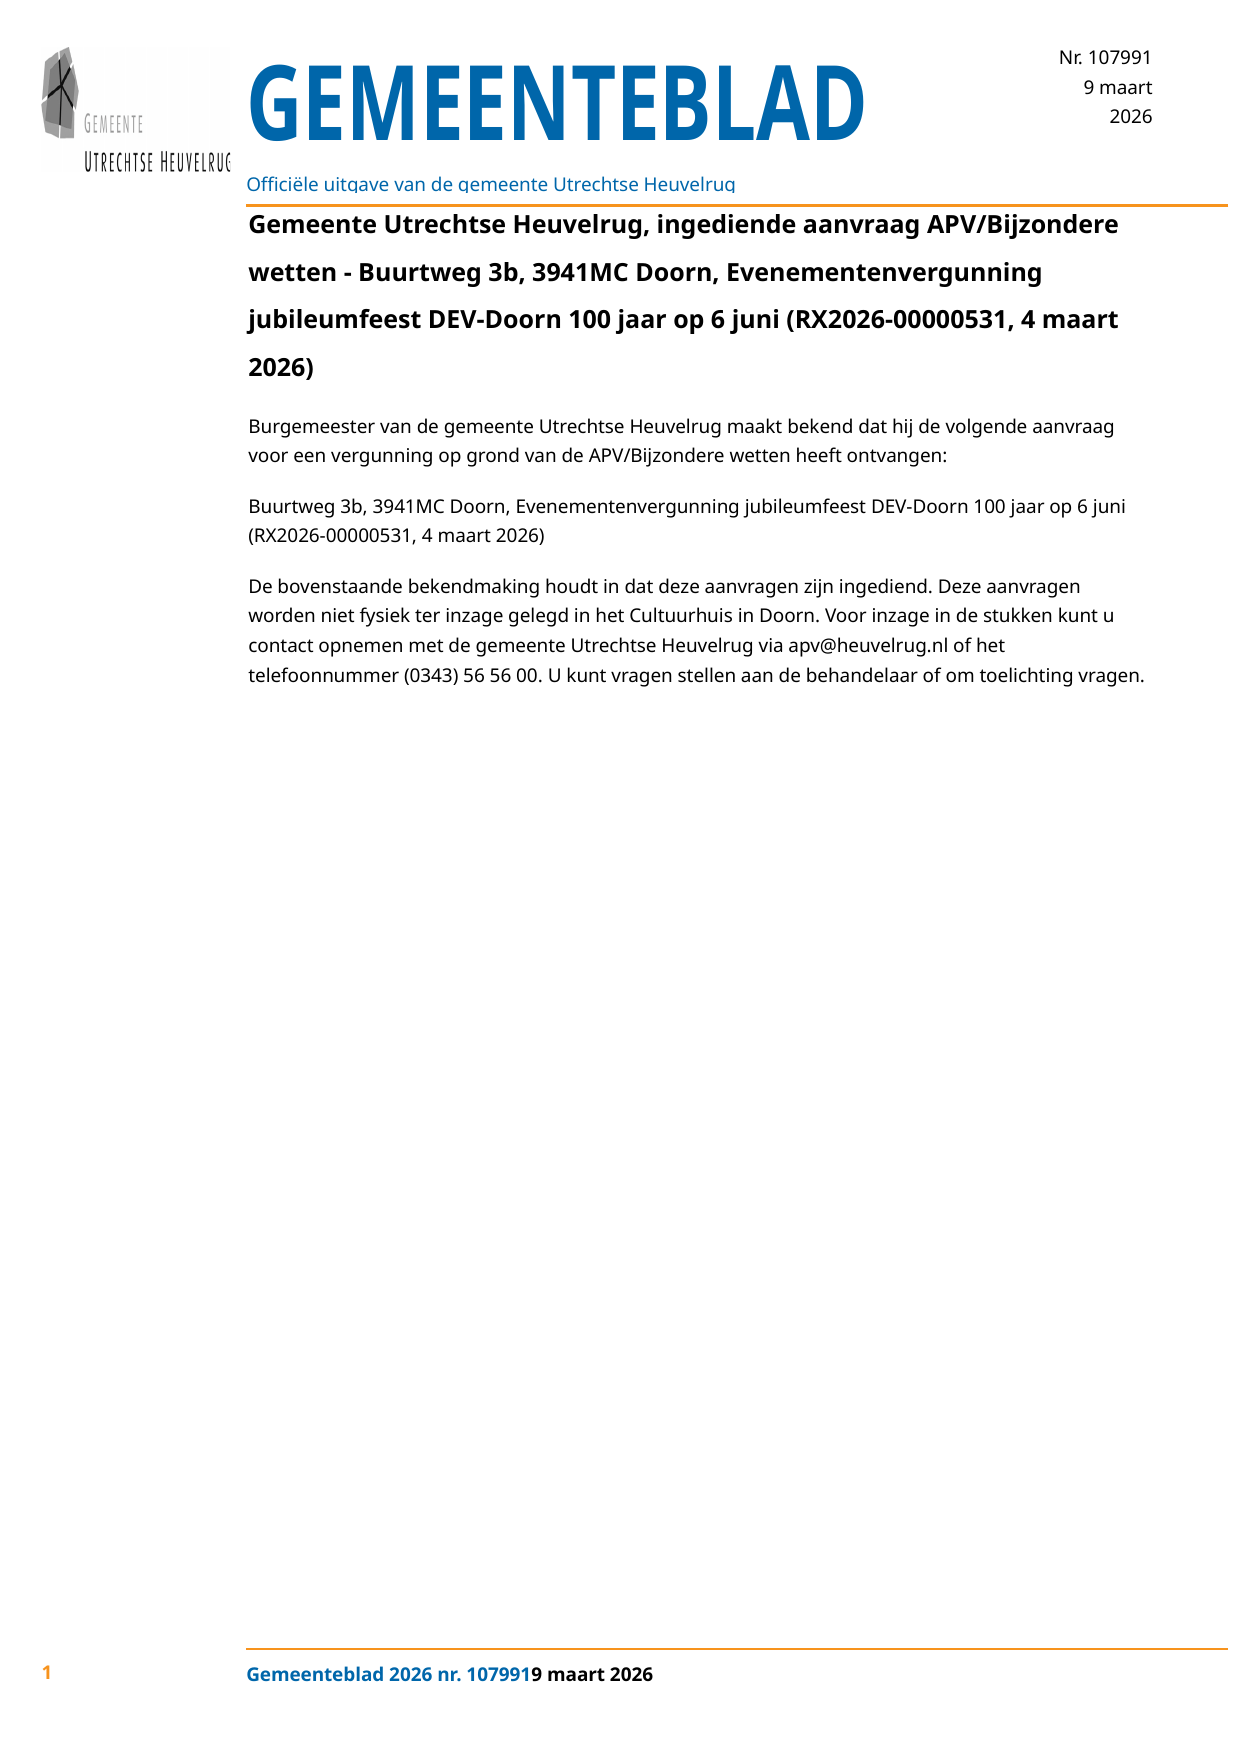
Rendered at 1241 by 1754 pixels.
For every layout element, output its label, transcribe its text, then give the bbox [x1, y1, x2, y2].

text Burgemeester van de gemeente Utrechtse Heuvelrug maakt bekend dat hij de volgende aanvraag voor een vergunning op grond van de APV/Bijzondere wetten heeft ontvangen: [248, 413, 1152, 468]
picture [41, 47, 231, 172]
text Gemeente Utrechtse Heuvelrug, ingediende aanvraag APV/Bijzondere wetten - Buurtweg 3b, 3941MC Doorn, Evenementenvergunning jubileumfeest DEV-Doorn 100 jaar op 6 juni (RX2026-00000531, 4 maart 2026) [248, 207, 1152, 384]
text De bovenstaande bekendmaking houdt in dat deze aanvragen zijn ingediend. Deze aanvragen worden niet fysiek ter inzage gelegd in het Cultuurhuis in Doorn. Voor inzage in de stukken kunt u contact opnemen met de gemeente Utrechtse Heuvelrug via apv@heuvelrug.nl of het telefoonnummer (0343) 56 56 00. U kunt vragen stellen aan de behandelaar of om toelichting vragen. [248, 573, 1152, 688]
text Buurtweg 3b, 3941MC Doorn, Evenementenvergunning jubileumfeest DEV-Doorn 100 jaar op 6 juni (RX2026-00000531, 4 maart 2026) [248, 493, 1152, 548]
